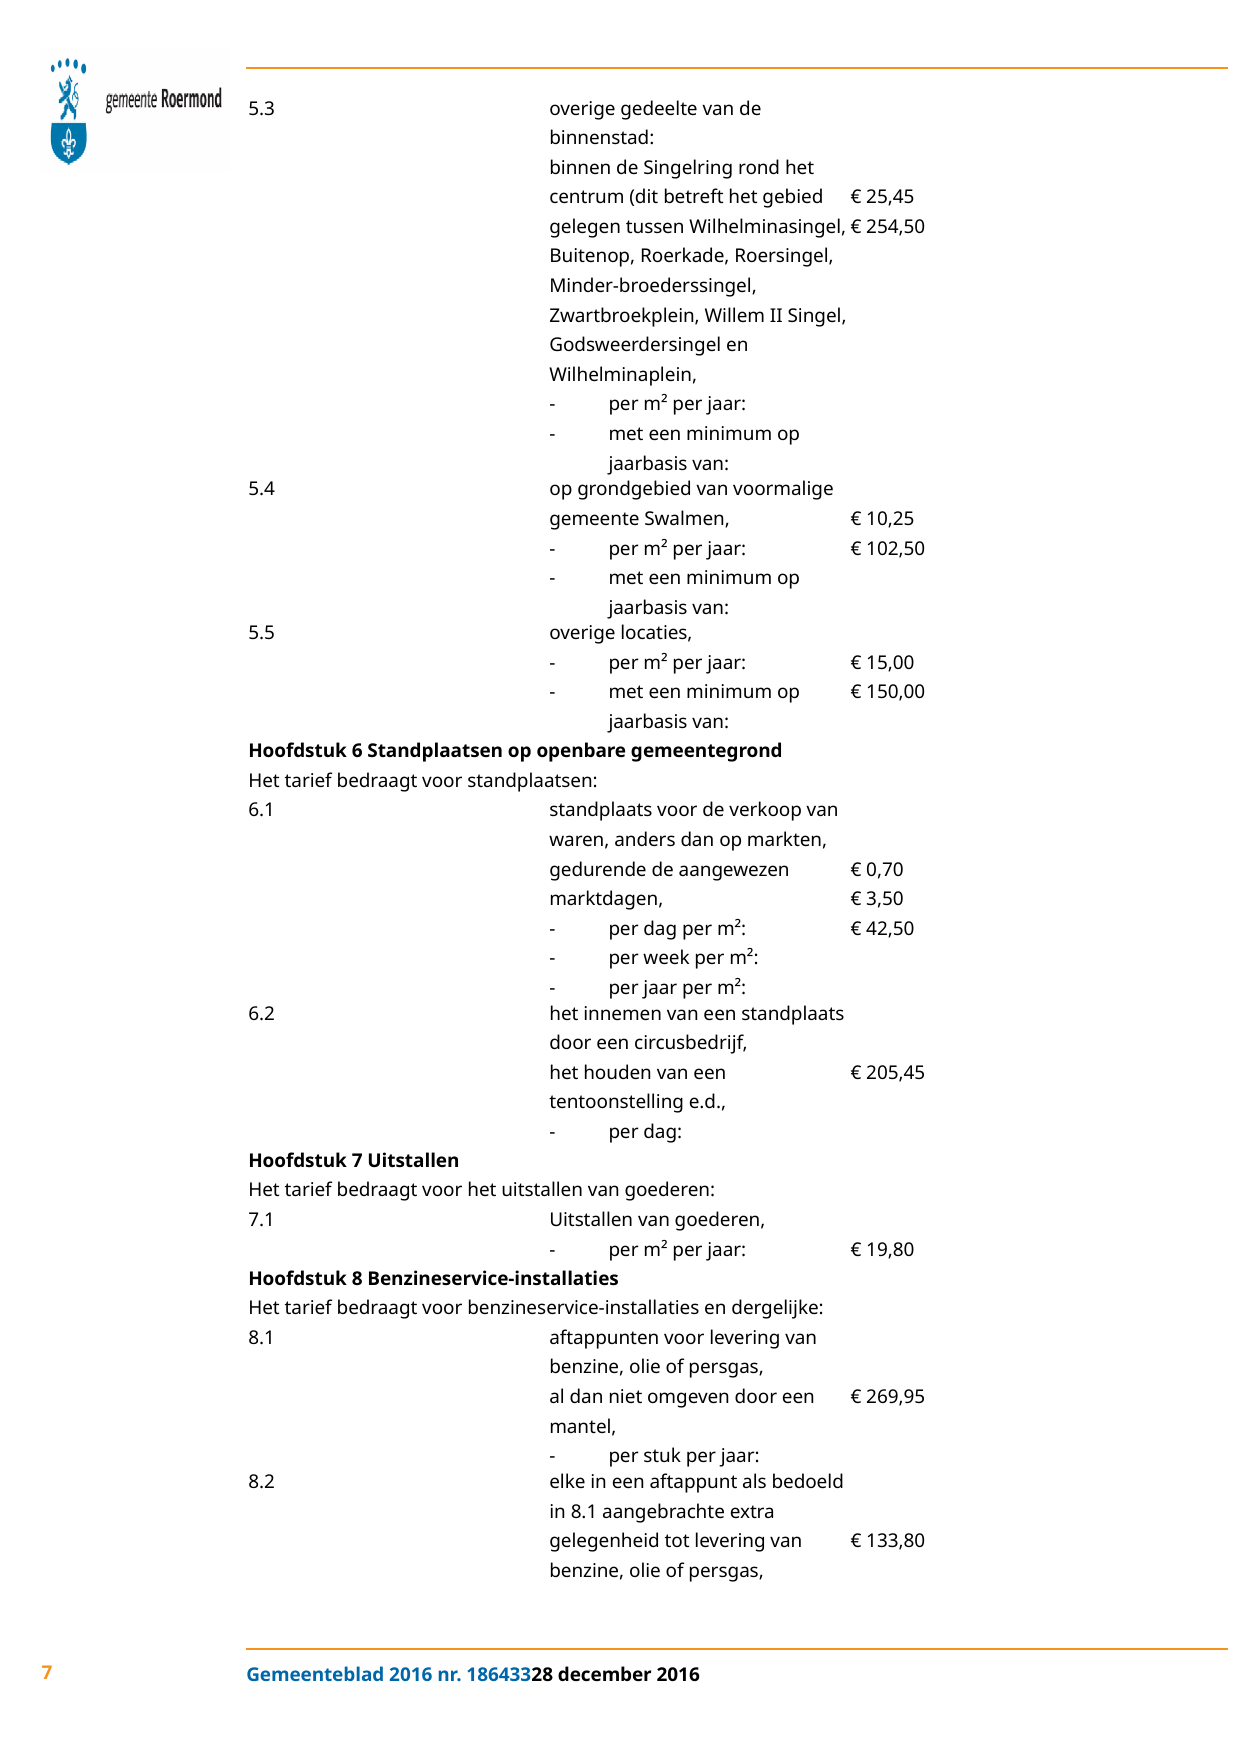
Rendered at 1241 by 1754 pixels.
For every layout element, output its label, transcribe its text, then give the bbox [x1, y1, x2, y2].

text Het tarief bedraagt voor benzineservice-installaties en dergelijke: [248, 1294, 1152, 1320]
table_header € 0,70 € 3,50 € 42,50 [850, 797, 1152, 1000]
table_cell € 205,45 [850, 1000, 1152, 1144]
table_header € 19,80 [850, 1206, 1152, 1262]
table_header Uitstallen van goederen, per m² per jaar: [549, 1206, 850, 1262]
text Hoofdstuk 6 Standplaatsen op openbare gemeentegrond [248, 737, 1152, 763]
table_header standplaats voor de verkoop van waren, anders dan op markten, gedurende de aangewezen marktdagen, per dag per m²: per week per m²: per jaar per m²: [549, 797, 850, 1000]
table_cell 5.3 [248, 95, 549, 476]
table_header aftappunten voor levering van benzine, olie of persgas, al dan niet omgeven door een mantel, per stuk per jaar: [549, 1324, 850, 1468]
table_header € 269,95 [850, 1324, 1152, 1468]
table_cell € 133,80 [850, 1468, 1152, 1583]
text Het tarief bedraagt voor het uitstallen van goederen: [248, 1177, 1152, 1202]
table_cell overige locaties, per m² per jaar: met een minimum op jaarbasis van: [549, 620, 850, 734]
table_cell € 15,00 € 150,00 [850, 620, 1152, 734]
table_header 6.1 [248, 797, 549, 1000]
table_cell 8.2 [248, 1468, 549, 1583]
table_header 8.1 [248, 1324, 549, 1468]
table_cell elke in een aftappunt als bedoeld in 8.1 aangebrachte extra gelegenheid tot levering van benzine, olie of persgas, [549, 1468, 850, 1583]
table_cell € 10,25 € 102,50 [850, 476, 1152, 619]
text Hoofdstuk 7 Uitstallen [248, 1147, 1152, 1173]
table_header 7.1 [248, 1206, 549, 1262]
table_cell € 25,45 € 254,50 [850, 95, 1152, 476]
table_cell overige gedeelte van de binnenstad: binnen de Singelring rond het centrum (dit betreft het gebied gelegen tussen Wilhelminasingel, Buitenop, Roerkade, Roersingel, Minder-broederssingel, Zwartbroekplein, Willem II Singel, Godsweerdersingel en Wilhelminaplein, per m² per jaar: met een minimum op jaarbasis van: [549, 95, 850, 476]
table_cell 5.5 [248, 620, 549, 734]
table_cell 6.2 [248, 1000, 549, 1144]
text Hoofdstuk 8 Benzineservice-installaties [248, 1265, 1152, 1291]
table_cell het innemen van een standplaats door een circusbedrijf, het houden van een tentoonstelling e.d., per dag: [549, 1000, 850, 1144]
table_cell op grondgebied van voormalige gemeente Swalmen, per m² per jaar: met een minimum op jaarbasis van: [549, 476, 850, 619]
table_cell 5.4 [248, 476, 549, 619]
text Het tarief bedraagt voor standplaatsen: [248, 767, 1152, 793]
picture [41, 47, 231, 172]
